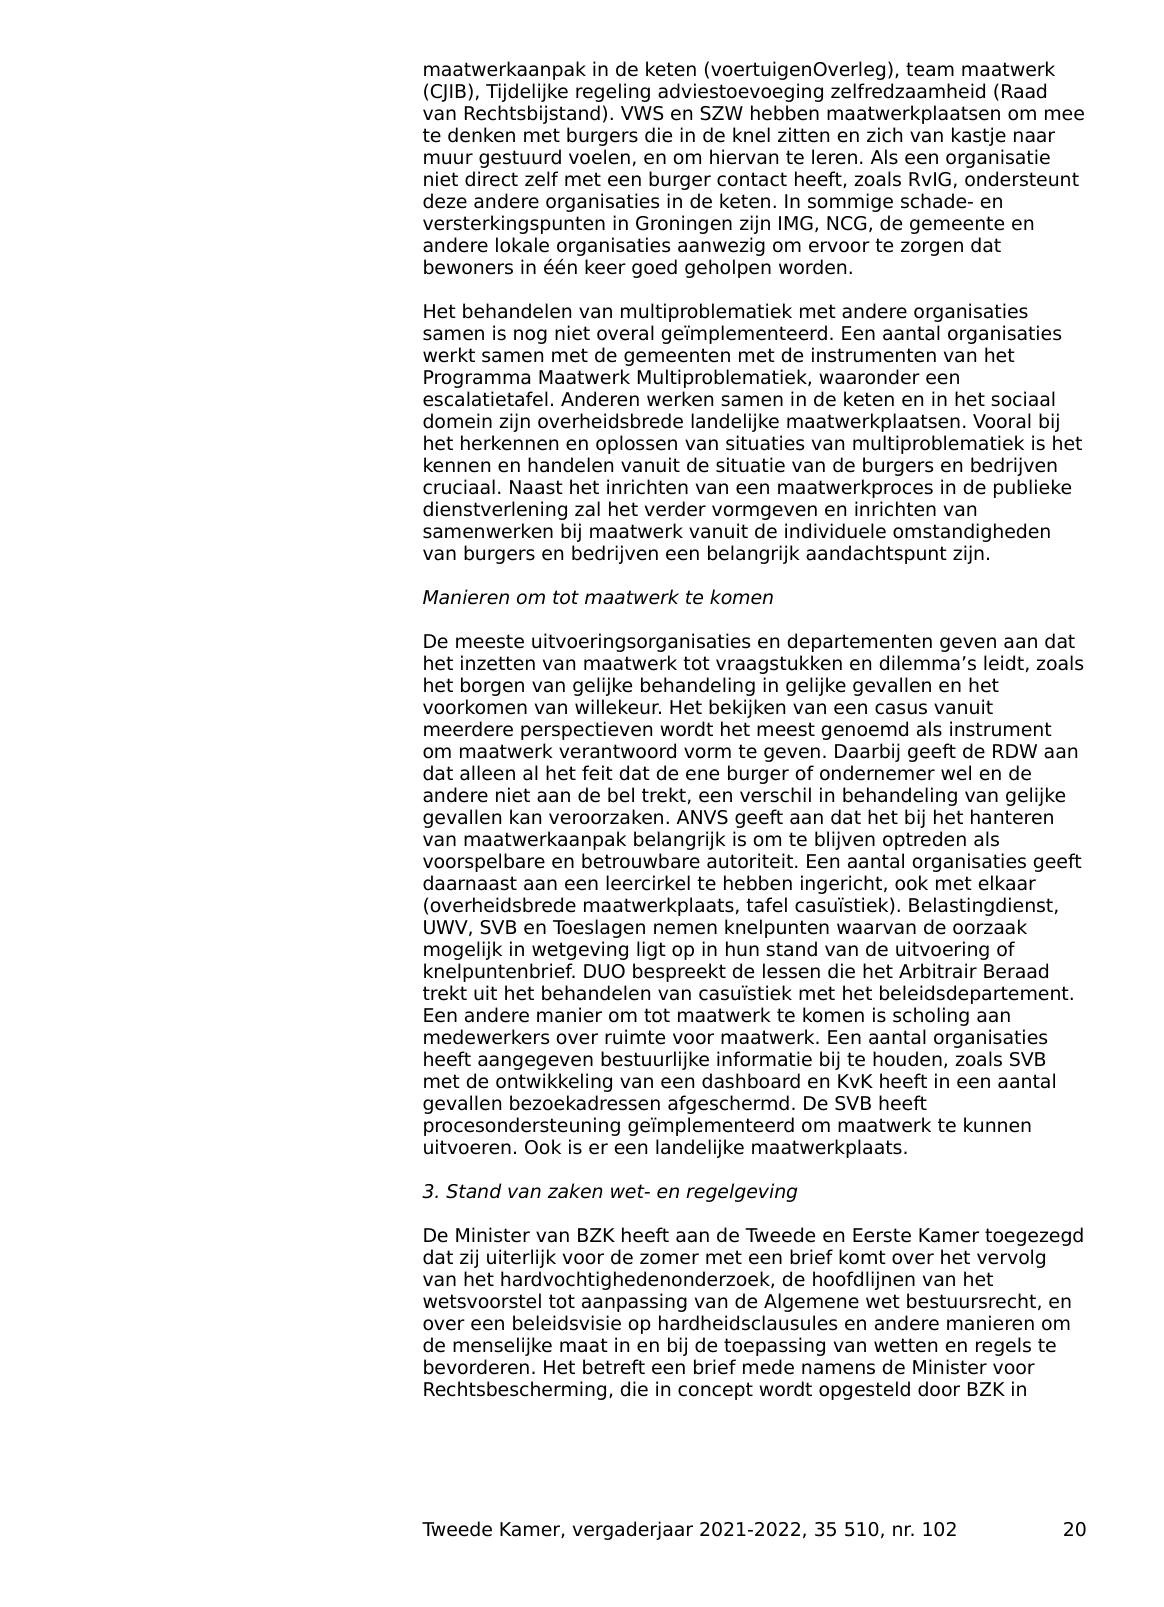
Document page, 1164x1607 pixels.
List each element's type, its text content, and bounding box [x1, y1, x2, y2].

text De meeste uitvoeringsorganisaties en departementen geven aan dat het inzetten van maatwerk tot vraagstukken en dilemma’s leidt, zoals het borgen van gelijke behandeling in gelijke gevallen en het voorkomen van willekeur. Het bekijken van een casus vanuit meerdere perspectieven wordt het meest genoemd als instrument om maatwerk verantwoord vorm te geven. Daarbij geeft de RDW aan dat alleen al het feit dat de ene burger of ondernemer wel en de andere niet aan de bel trekt, een verschil in behandeling van gelijke gevallen kan veroorzaken. ANVS geeft aan dat het bij het hanteren van maatwerkaanpak belangrijk is om te blijven optreden als voorspelbare en betrouwbare autoriteit. Een aantal organisaties geeft daarnaast aan een leercirkel te hebben ingericht, ook met elkaar (overheidsbrede maatwerkplaats, tafel casuïstiek). Belastingdienst, UWV, SVB en Toeslagen nemen knelpunten waarvan de oorzaak mogelijk in wetgeving ligt op in hun stand van de uitvoering of knelpuntenbrief. DUO bespreekt de lessen die het Arbitrair Beraad trekt uit het behandelen van casuïstiek met het beleidsdepartement. Een andere manier om tot maatwerk te komen is scholing aan medewerkers over ruimte voor maatwerk. Een aantal organisaties heeft aangegeven bestuurlijke informatie bij te houden, zoals SVB met de ontwikkeling van een dashboard en KvK heeft in een aantal gevallen bezoekadressen afgeschermd. De SVB heeft procesondersteuning geïmplementeerd om maatwerk te kunnen uitvoeren. Ook is er een landelijke maatwerkplaats. [422, 631, 1087, 1159]
text Het behandelen van multiproblematiek met andere organisaties samen is nog niet overal geïmplementeerd. Een aantal organisaties werkt samen met de gemeenten met de instrumenten van het Programma Maatwerk Multiproblematiek, waaronder een escalatietafel. Anderen werken samen in de keten en in het sociaal domein zijn overheidsbrede landelijke maatwerkplaatsen. Vooral bij het herkennen en oplossen van situaties van multiproblematiek is het kennen en handelen vanuit de situatie van de burgers en bedrijven cruciaal. Naast het inrichten van een maatwerkproces in de publieke dienstverlening zal het verder vormgeven en inrichten van samenwerken bij maatwerk vanuit de individuele omstandigheden van burgers en bedrijven een belangrijk aandachtspunt zijn. [422, 301, 1087, 565]
subtitle 3. Stand van zaken wet- en regelgeving [422, 1181, 1087, 1203]
subtitle Manieren om tot maatwerk te komen [422, 587, 1087, 609]
text De Minister van BZK heeft aan de Tweede en Eerste Kamer toegezegd dat zij uiterlijk voor de zomer met een brief komt over het vervolg van het hardvochtighedenonderzoek, de hoofdlijnen van het wetsvoorstel tot aanpassing van de Algemene wet bestuursrecht, en over een beleidsvisie op hardheidsclausules en andere manieren om de menselijke maat in en bij de toepassing van wetten en regels te bevorderen. Het betreft een brief mede namens de Minister voor Rechtsbescherming, die in concept wordt opgesteld door BZK in [422, 1225, 1087, 1401]
text maatwerkaanpak in de keten (voertuigenOverleg), team maatwerk (CJIB), Tijdelijke regeling adviestoevoeging zelfredzaamheid (Raad van Rechtsbijstand). VWS en SZW hebben maatwerkplaatsen om mee te denken met burgers die in de knel zitten en zich van kastje naar muur gestuurd voelen, en om hiervan te leren. Als een organisatie niet direct zelf met een burger contact heeft, zoals RvIG, ondersteunt deze andere organisaties in de keten. In sommige schade- en versterkingspunten in Groningen zijn IMG, NCG, de gemeente en andere lokale organisaties aanwezig om ervoor te zorgen dat bewoners in één keer goed geholpen worden. [422, 59, 1087, 279]
